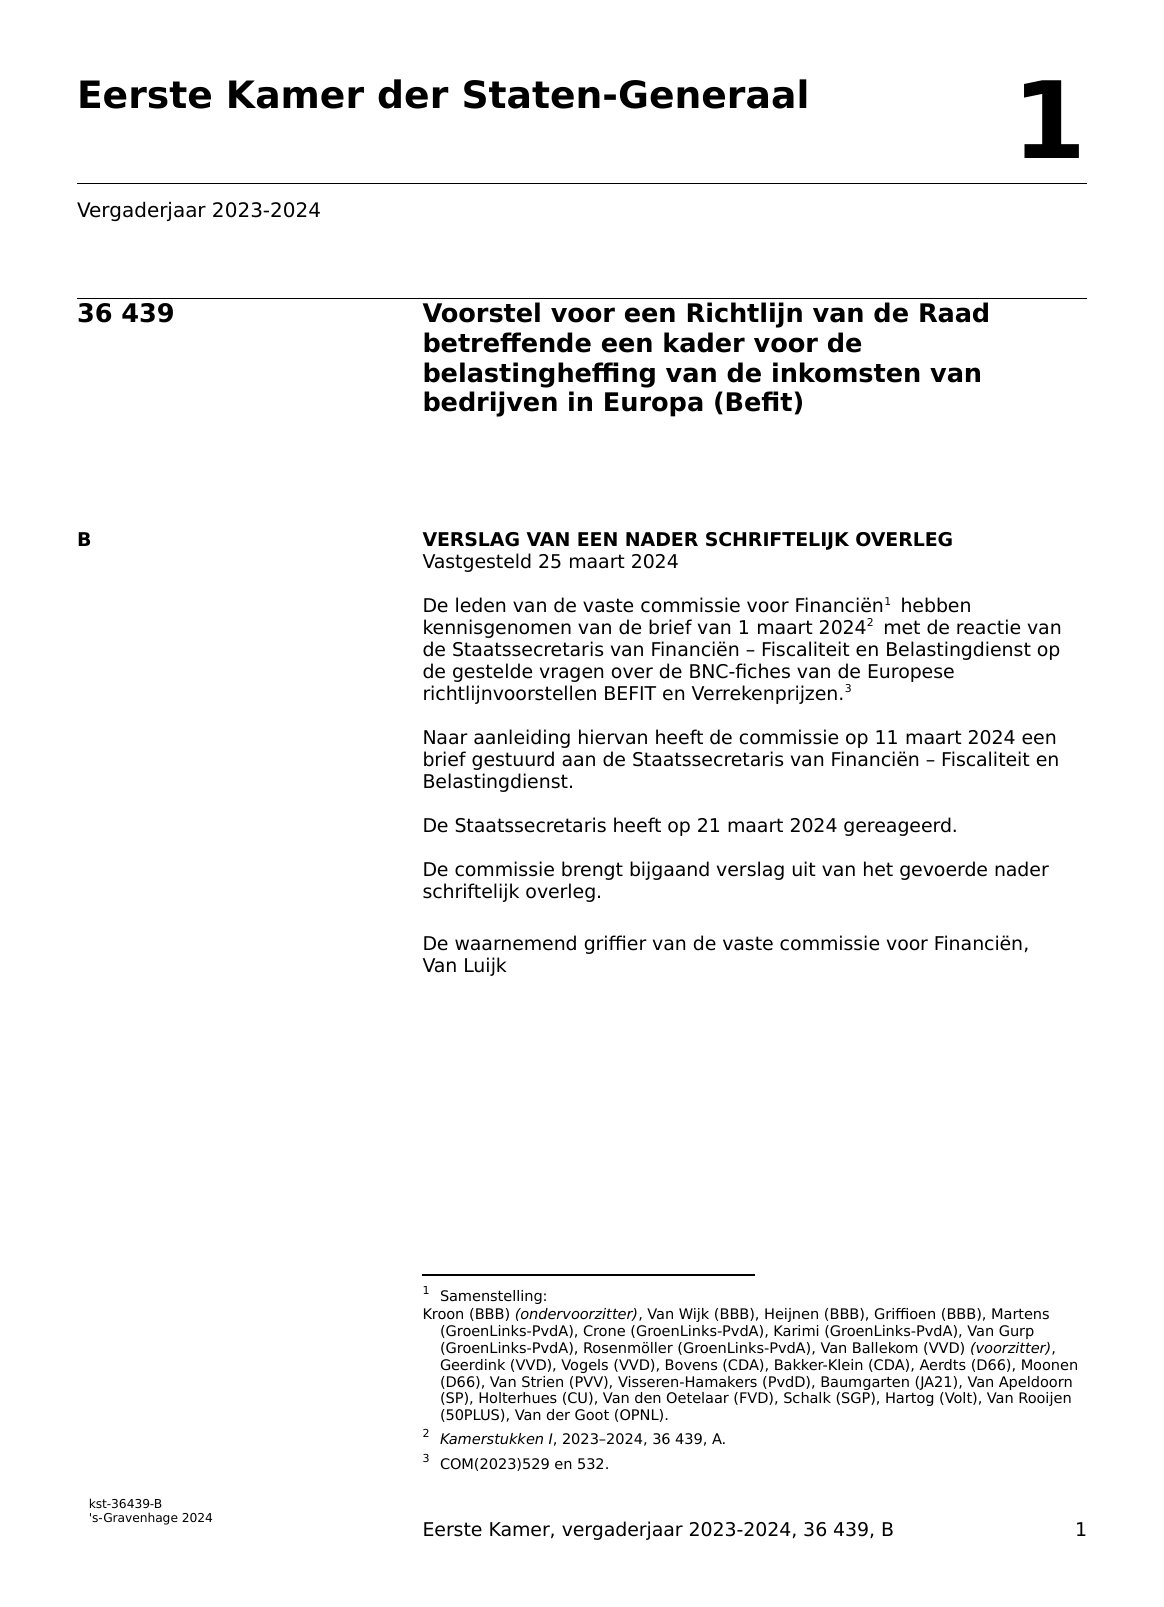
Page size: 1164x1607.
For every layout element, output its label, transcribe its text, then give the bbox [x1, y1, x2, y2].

text De leden van de vaste commissie voor Financiën hebben kennisgenomen van de brief van 1 maart 2024 met de reactie van de Staatssecretaris van Financiën – Fiscaliteit en Belastingdienst op de gestelde vragen over de BNC-fiches van de Europese richtlijnvoorstellen BEFIT en Verrekenprijzen. [422, 595, 1087, 705]
text Kroon (BBB) (ondervoorzitter), Van Wijk (BBB), Heijnen (BBB), Griffioen (BBB), Martens (GroenLinks-PvdA), Crone (GroenLinks-PvdA), Karimi (GroenLinks-PvdA), Van Gurp (GroenLinks-PvdA), Rosenmöller (GroenLinks-PvdA), Van Ballekom (VVD) (voorzitter), Geerdink (VVD), Vogels (VVD), Bovens (CDA), Bakker-Klein (CDA), Aerdts (D66), Moonen (D66), Van Strien (PVV), Visseren-Hamakers (PvdD), Baumgarten (JA21), Van Apeldoorn (SP), Holterhues (CU), Van den Oetelaar (FVD), Schalk (SGP), Hartog (Volt), Van Rooijen (50PLUS), Van der Goot (OPNL). [422, 1306, 1087, 1424]
text Samenstelling: [422, 1284, 1087, 1306]
subtitle B VERSLAG VAN EEN NADER SCHRIFTELIJK OVERLEG [77, 529, 1087, 551]
text Kamerstukken I, 2023–2024, 36 439, A. [422, 1427, 1087, 1449]
text De Staatssecretaris heeft op 21 maart 2024 gereageerd. [422, 815, 1087, 837]
text De waarnemend griffier van de vaste commissie voor Financiën, Van Luijk [422, 933, 1087, 977]
text De commissie brengt bijgaand verslag uit van het gevoerde nader schriftelijk overleg. [422, 859, 1087, 903]
subtitle 36 439 Voorstel voor een Richtlijn van de Raad betreffende een kader voor de belastingheffing van de inkomsten van bedrijven in Europa (Befit) [77, 299, 1087, 418]
text 's-Gravenhage 2024 [88, 1511, 323, 1525]
table_cell Vergaderjaar 2023-2024 [77, 184, 1087, 298]
text kst-36439-B [88, 1497, 323, 1511]
table_header 1 [886, 59, 1087, 183]
text Vastgesteld 25 maart 2024 [422, 551, 1087, 573]
table_header Eerste Kamer der Staten-Generaal [77, 59, 886, 183]
text COM(2023)529 en 532. [422, 1452, 1087, 1474]
text Naar aanleiding hiervan heeft de commissie op 11 maart 2024 een brief gestuurd aan de Staatssecretaris van Financiën – Fiscaliteit en Belastingdienst. [422, 727, 1087, 793]
